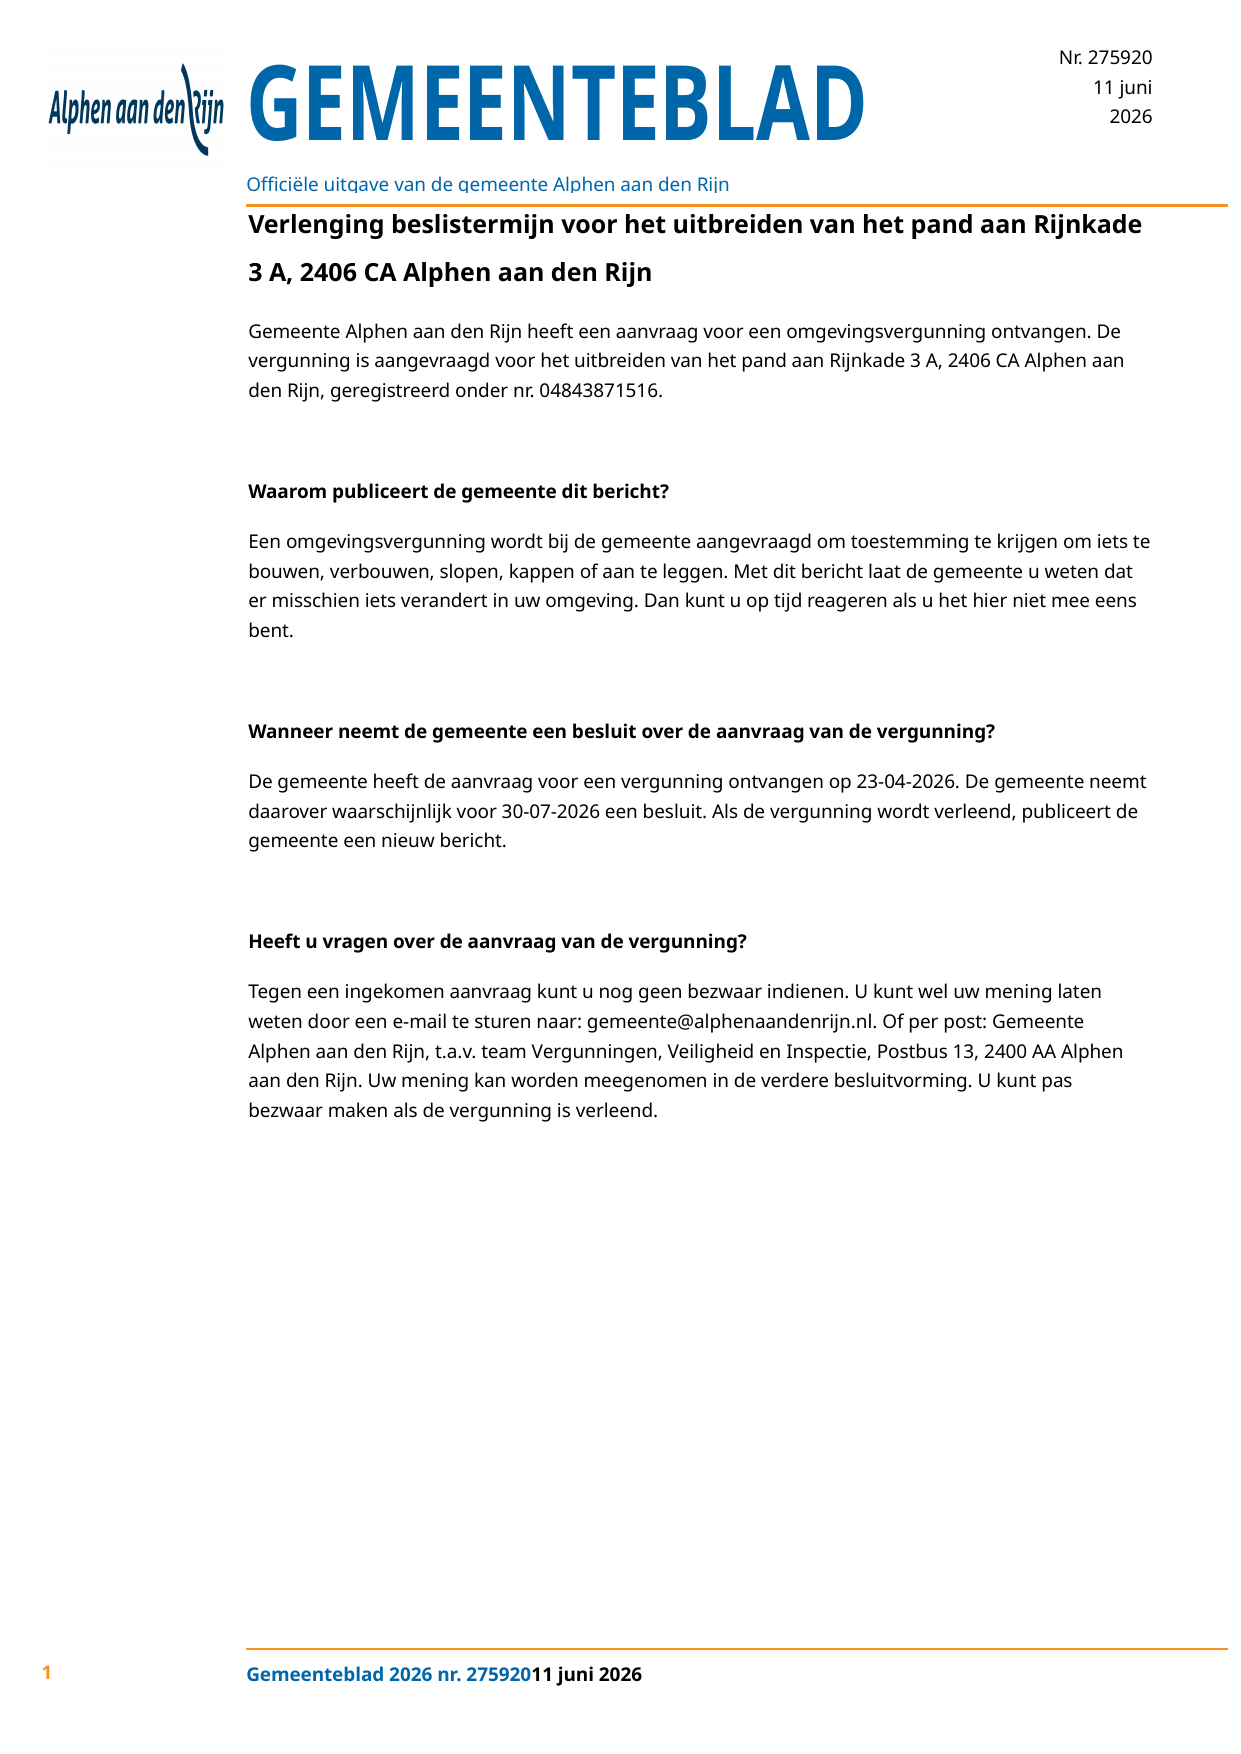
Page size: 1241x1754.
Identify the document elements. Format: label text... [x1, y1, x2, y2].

text Wanneer neemt de gemeente een besluit over de aanvraag van de vergunning? [248, 718, 1152, 744]
text Verlenging beslistermijn voor het uitbreiden van het pand aan Rijnkade 3 A, 2406 CA Alphen aan den Rijn [248, 207, 1152, 288]
text Een omgevingsvergunning wordt bij de gemeente aangevraagd om toestemming te krijgen om iets te bouwen, verbouwen, slopen, kappen of aan te leggen. Met dit bericht laat de gemeente u weten dat er misschien iets verandert in uw omgeving. Dan kunt u op tijd reageren als u het hier niet mee eens bent. [248, 528, 1152, 643]
text Heeft u vragen over de aanvraag van de vergunning? [248, 928, 1152, 954]
text De gemeente heeft de aanvraag voor een vergunning ontvangen op 23-04-2026. De gemeente neemt daarover waarschijnlijk voor 30-07-2026 een besluit. Als de vergunning wordt verleend, publiceert de gemeente een nieuw bericht. [248, 768, 1152, 853]
text Tegen een ingekomen aanvraag kunt u nog geen bezwaar indienen. U kunt wel uw mening laten weten door een e-mail te sturen naar: gemeente@alphenaandenrijn.nl. Of per post: Gemeente Alphen aan den Rijn, t.a.v. team Vergunningen, Veiligheid en Inspectie, Postbus 13, 2400 AA Alphen aan den Rijn. Uw mening kan worden meegenomen in de verdere besluitvorming. U kunt pas bezwaar maken als de vergunning is verleend. [248, 979, 1152, 1123]
picture [41, 47, 231, 172]
text Waarom publiceert de gemeente dit bericht? [248, 478, 1152, 504]
text Gemeente Alphen aan den Rijn heeft een aanvraag voor een omgevingsvergunning ontvangen. De vergunning is aangevraagd voor het uitbreiden van het pand aan Rijnkade 3 A, 2406 CA Alphen aan den Rijn, geregistreerd onder nr. 04843871516. [248, 318, 1152, 403]
